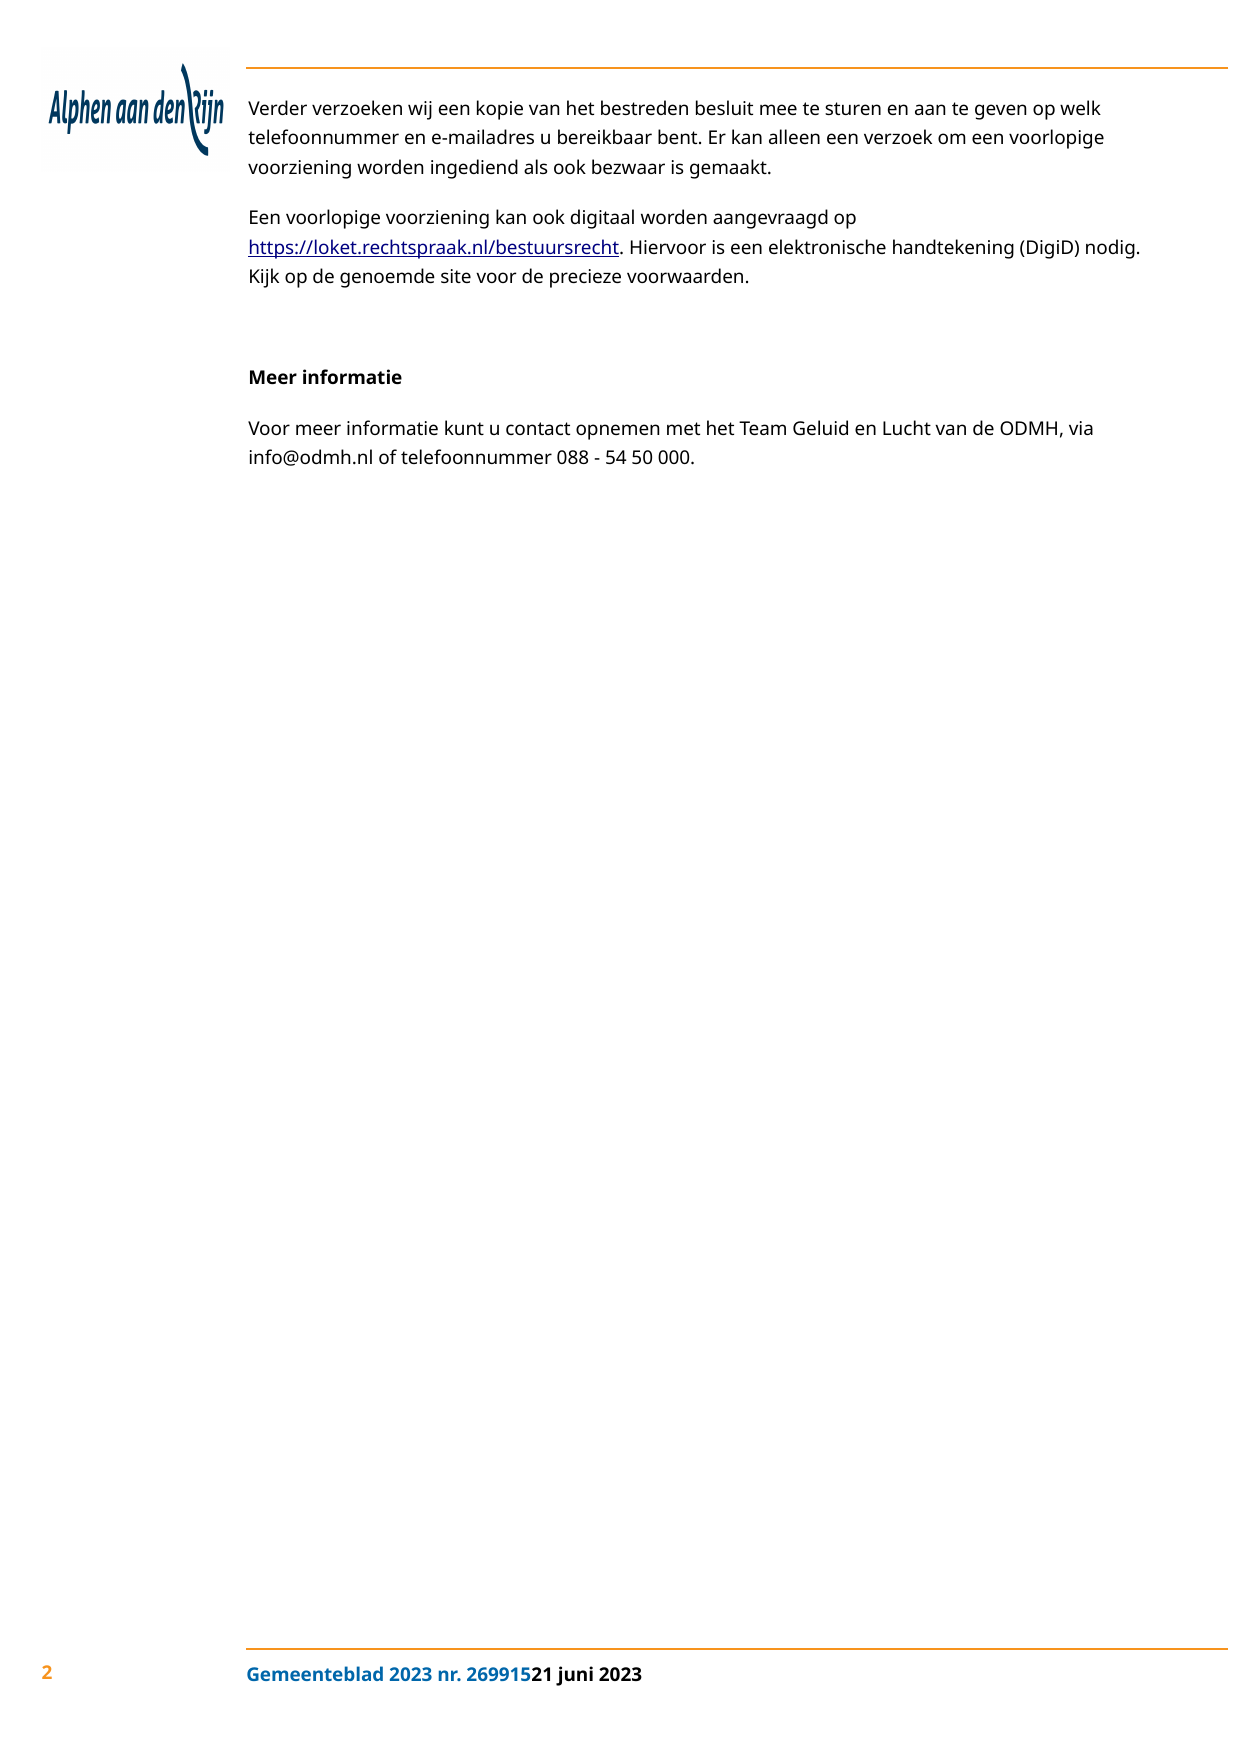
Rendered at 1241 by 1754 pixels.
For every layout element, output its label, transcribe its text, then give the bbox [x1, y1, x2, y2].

text Meer informatie [248, 364, 1152, 390]
text Voor meer informatie kunt u contact opnemen met het Team Geluid en Lucht van de ODMH, via info@odmh.nl of telefoonnummer 088 - 54 50 000. [248, 415, 1152, 470]
text Verder verzoeken wij een kopie van het bestreden besluit mee te sturen en aan te geven op welk telefoonnummer en e-mailadres u bereikbaar bent. Er kan alleen een verzoek om een voorlopige voorziening worden ingediend als ook bezwaar is gemaakt. [248, 95, 1152, 180]
text Een voorlopige voorziening kan ook digitaal worden aangevraagd op https://loket.rechtspraak.nl/bestuursrecht. Hiervoor is een elektronische handtekening (DigiD) nodig. Kijk op de genoemde site voor de precieze voorwaarden. [248, 204, 1152, 289]
picture [41, 47, 231, 172]
